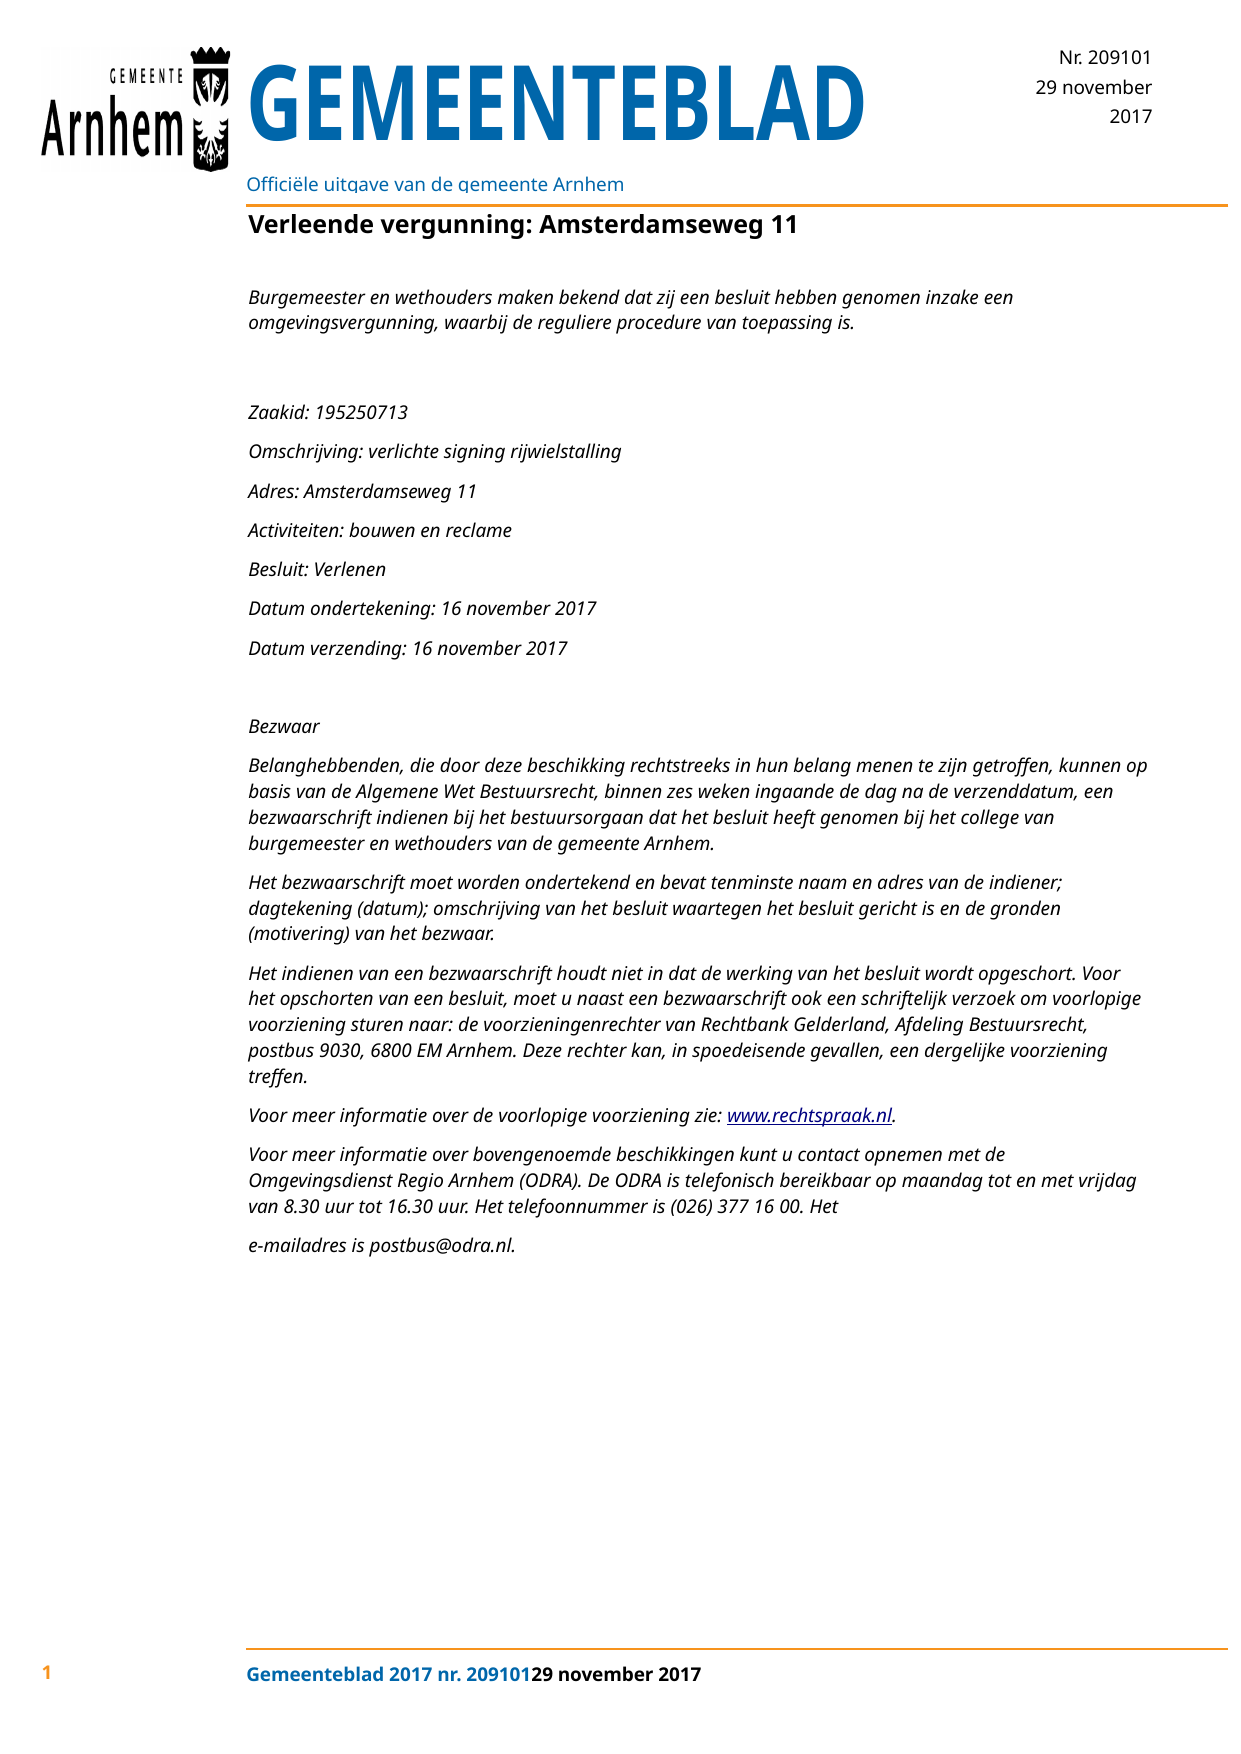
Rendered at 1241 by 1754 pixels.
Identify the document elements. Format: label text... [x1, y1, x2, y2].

text Datum verzending: 16 november 2017 [248, 635, 1152, 661]
text Het indienen van een bezwaarschrift houdt niet in dat de werking van het besluit wordt opgeschort. Voor het opschorten van een besluit, moet u naast een bezwaarschrift ook een schriftelijk verzoek om voorlopige voorziening sturen naar: de voorzieningenrechter van Rechtbank Gelderland, Afdeling Bestuursrecht, postbus 9030, 6800 EM Arnhem. Deze rechter kan, in spoedeisende gevallen, een dergelijke voorziening treffen. [248, 960, 1152, 1088]
text Belanghebbenden, die door deze beschikking rechtstreeks in hun belang menen te zijn getroffen, kunnen op basis van de Algemene Wet Bestuursrecht, binnen zes weken ingaande de dag na de verzenddatum, een bezwaarschrift indienen bij het bestuursorgaan dat het besluit heeft genomen bij het college van burgemeester en wethouders van de gemeente Arnhem. [248, 753, 1152, 856]
text Het bezwaarschrift moet worden ondertekend en bevat tenminste naam en adres van de indiener; dagtekening (datum); omschrijving van het besluit waartegen het besluit gericht is en de gronden (motivering) van het bezwaar. [248, 869, 1152, 946]
text Verleende vergunning: Amsterdamseweg 11 [248, 207, 1152, 241]
text Activiteiten: bouwen en reclame [248, 517, 1152, 543]
text Voor meer informatie over bovengenoemde beschikkingen kunt u contact opnemen met de Omgevingsdienst Regio Arnhem (ODRA). De ODRA is telefonisch bereikbaar op maandag tot en met vrijdag van 8.30 uur tot 16.30 uur. Het telefoonnummer is (026) 377 16 00. Het [248, 1141, 1152, 1218]
text Bezwaar [248, 713, 1152, 739]
text Besluit: Verlenen [248, 556, 1152, 582]
text Datum ondertekening: 16 november 2017 [248, 596, 1152, 621]
text e-mailadres is postbus@odra.nl. [248, 1232, 1152, 1258]
text Adres: Amsterdamseweg 11 [248, 478, 1152, 503]
picture [41, 47, 231, 172]
text Voor meer informatie over de voorlopige voorziening zie: www.rechtspraak.nl. [248, 1102, 1152, 1128]
text Omschrijving: verlichte signing rijwielstalling [248, 438, 1152, 464]
text Zaakid: 195250713 [248, 399, 1152, 425]
text Burgemeester en wethouders maken bekend dat zij een besluit hebben genomen inzake een omgevingsvergunning, waarbij de reguliere procedure van toepassing is. [248, 284, 1152, 335]
